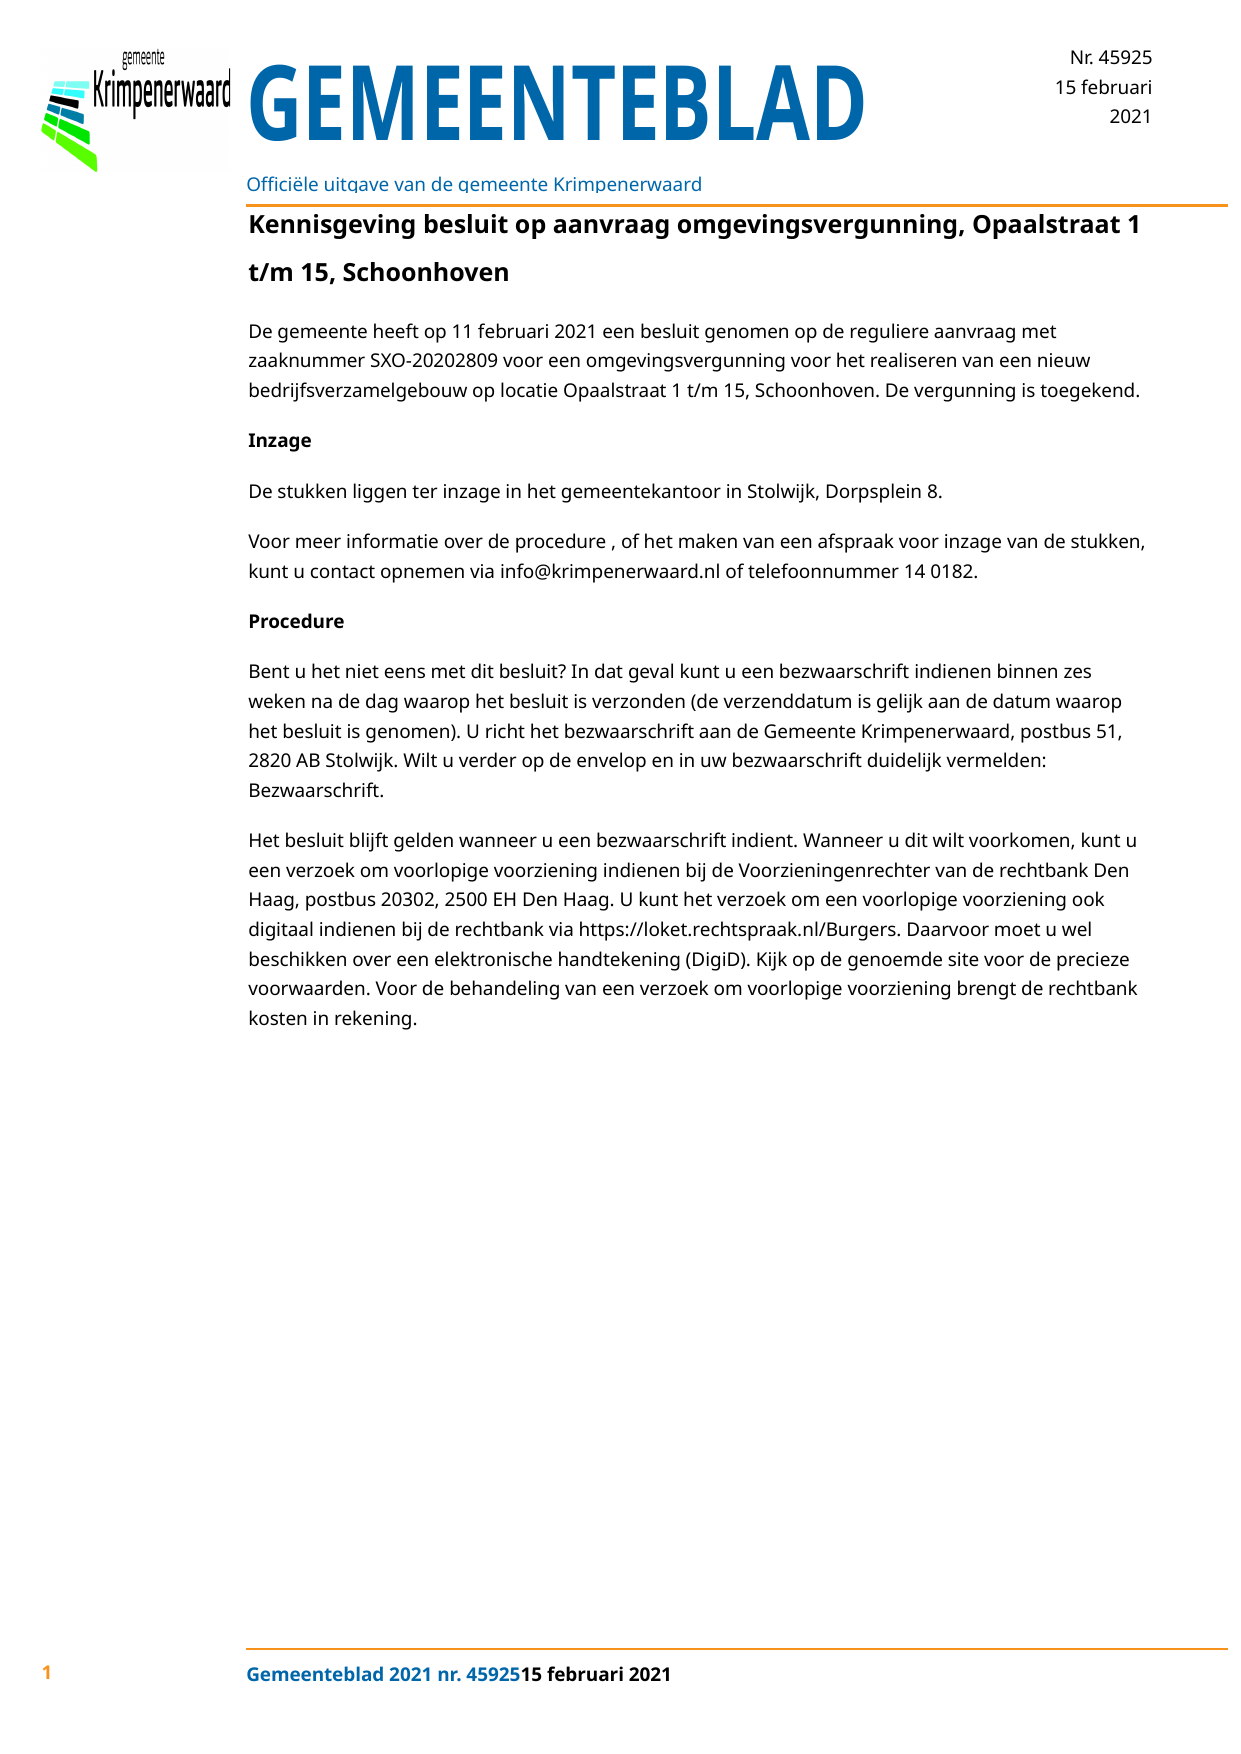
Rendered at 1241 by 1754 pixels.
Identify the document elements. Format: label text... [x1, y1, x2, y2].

text De stukken liggen ter inzage in het gemeentekantoor in Stolwijk, Dorpsplein 8. [248, 478, 1152, 504]
text Inzage [248, 427, 1152, 453]
text Voor meer informatie over de procedure , of het maken van een afspraak voor inzage van de stukken, kunt u contact opnemen via info@krimpenerwaard.nl of telefoonnummer 14 0182. [248, 528, 1152, 584]
text Procedure [248, 608, 1152, 634]
text Bent u het niet eens met dit besluit? In dat geval kunt u een bezwaarschrift indienen binnen zes weken na de dag waarop het besluit is verzonden (de verzenddatum is gelijk aan de datum waarop het besluit is genomen). U richt het bezwaarschrift aan de Gemeente Krimpenerwaard, postbus 51, 2820 AB Stolwijk. Wilt u verder op de envelop en in uw bezwaarschrift duidelijk vermelden: Bezwaarschrift. [248, 659, 1152, 803]
picture [41, 47, 231, 172]
text De gemeente heeft op 11 februari 2021 een besluit genomen op de reguliere aanvraag met zaaknummer SXO-20202809 voor een omgevingsvergunning voor het realiseren van een nieuw bedrijfsverzamelgebouw op locatie Opaalstraat 1 t/m 15, Schoonhoven. De vergunning is toegekend. [248, 318, 1152, 403]
text Het besluit blijft gelden wanneer u een bezwaarschrift indient. Wanneer u dit wilt voorkomen, kunt u een verzoek om voorlopige voorziening indienen bij de Voorzieningenrechter van de rechtbank Den Haag, postbus 20302, 2500 EH Den Haag. U kunt het verzoek om een voorlopige voorziening ook digitaal indienen bij de rechtbank via https://loket.rechtspraak.nl/Burgers. Daarvoor moet u wel beschikken over een elektronische handtekening (DigiD). Kijk op de genoemde site voor de precieze voorwaarden. Voor de behandeling van een verzoek om voorlopige voorziening brengt de rechtbank kosten in rekening. [248, 827, 1152, 1031]
text Kennisgeving besluit op aanvraag omgevingsvergunning, Opaalstraat 1 t/m 15, Schoonhoven [248, 207, 1152, 288]
